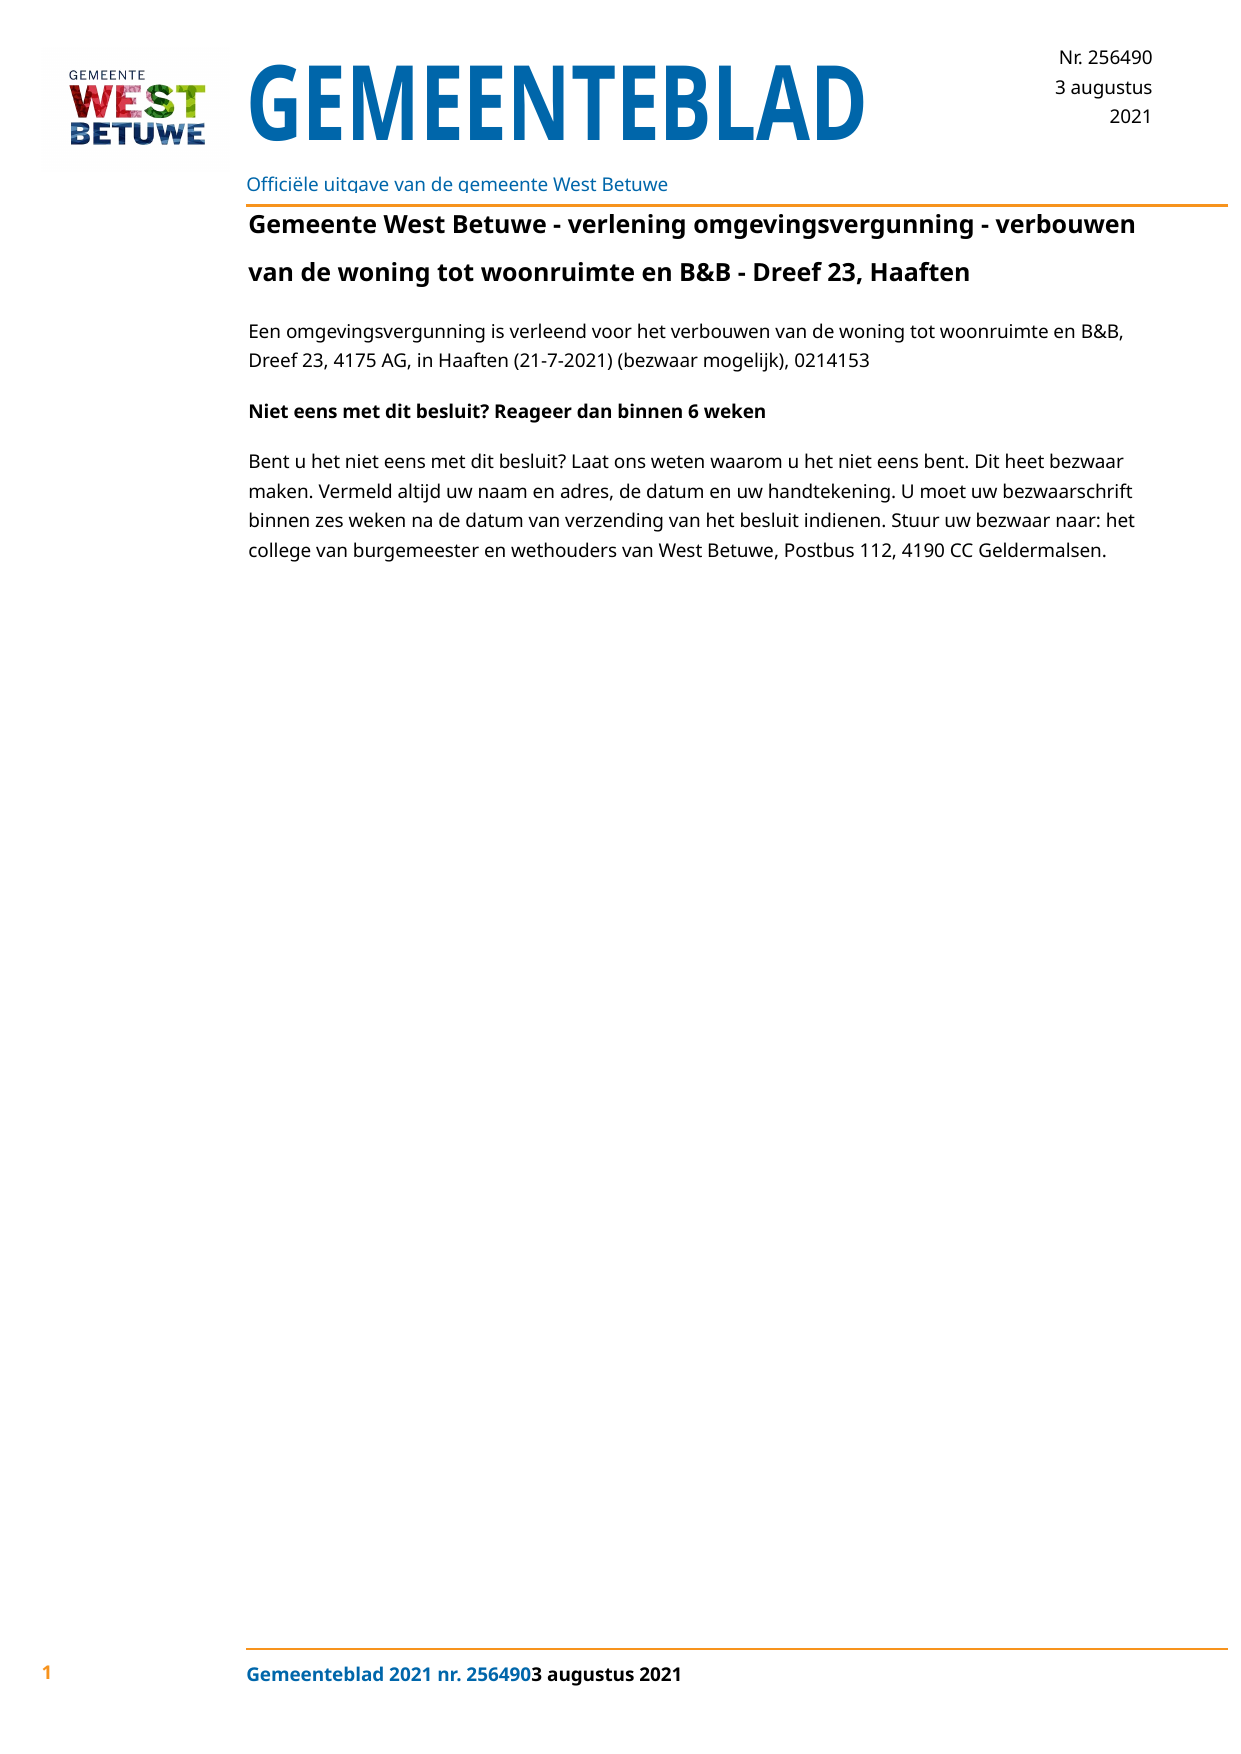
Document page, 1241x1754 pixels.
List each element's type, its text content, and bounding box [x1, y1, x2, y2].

picture [41, 47, 231, 172]
text Niet eens met dit besluit? Reageer dan binnen 6 weken [248, 398, 1152, 424]
text Gemeente West Betuwe - verlening omgevingsvergunning - verbouwen van de woning tot woonruimte en B&B - Dreef 23, Haaften [248, 207, 1152, 288]
text Een omgevingsvergunning is verleend voor het verbouwen van de woning tot woonruimte en B&B, Dreef 23, 4175 AG, in Haaften (21-7-2021) (bezwaar mogelijk), 0214153 [248, 318, 1152, 373]
text Bent u het niet eens met dit besluit? Laat ons weten waarom u het niet eens bent. Dit heet bezwaar maken. Vermeld altijd uw naam en adres, de datum en uw handtekening. U moet uw bezwaarschrift binnen zes weken na de datum van verzending van het besluit indienen. Stuur uw bezwaar naar: het college van burgemeester en wethouders van West Betuwe, Postbus 112, 4190 CC Geldermalsen. [248, 448, 1152, 563]
